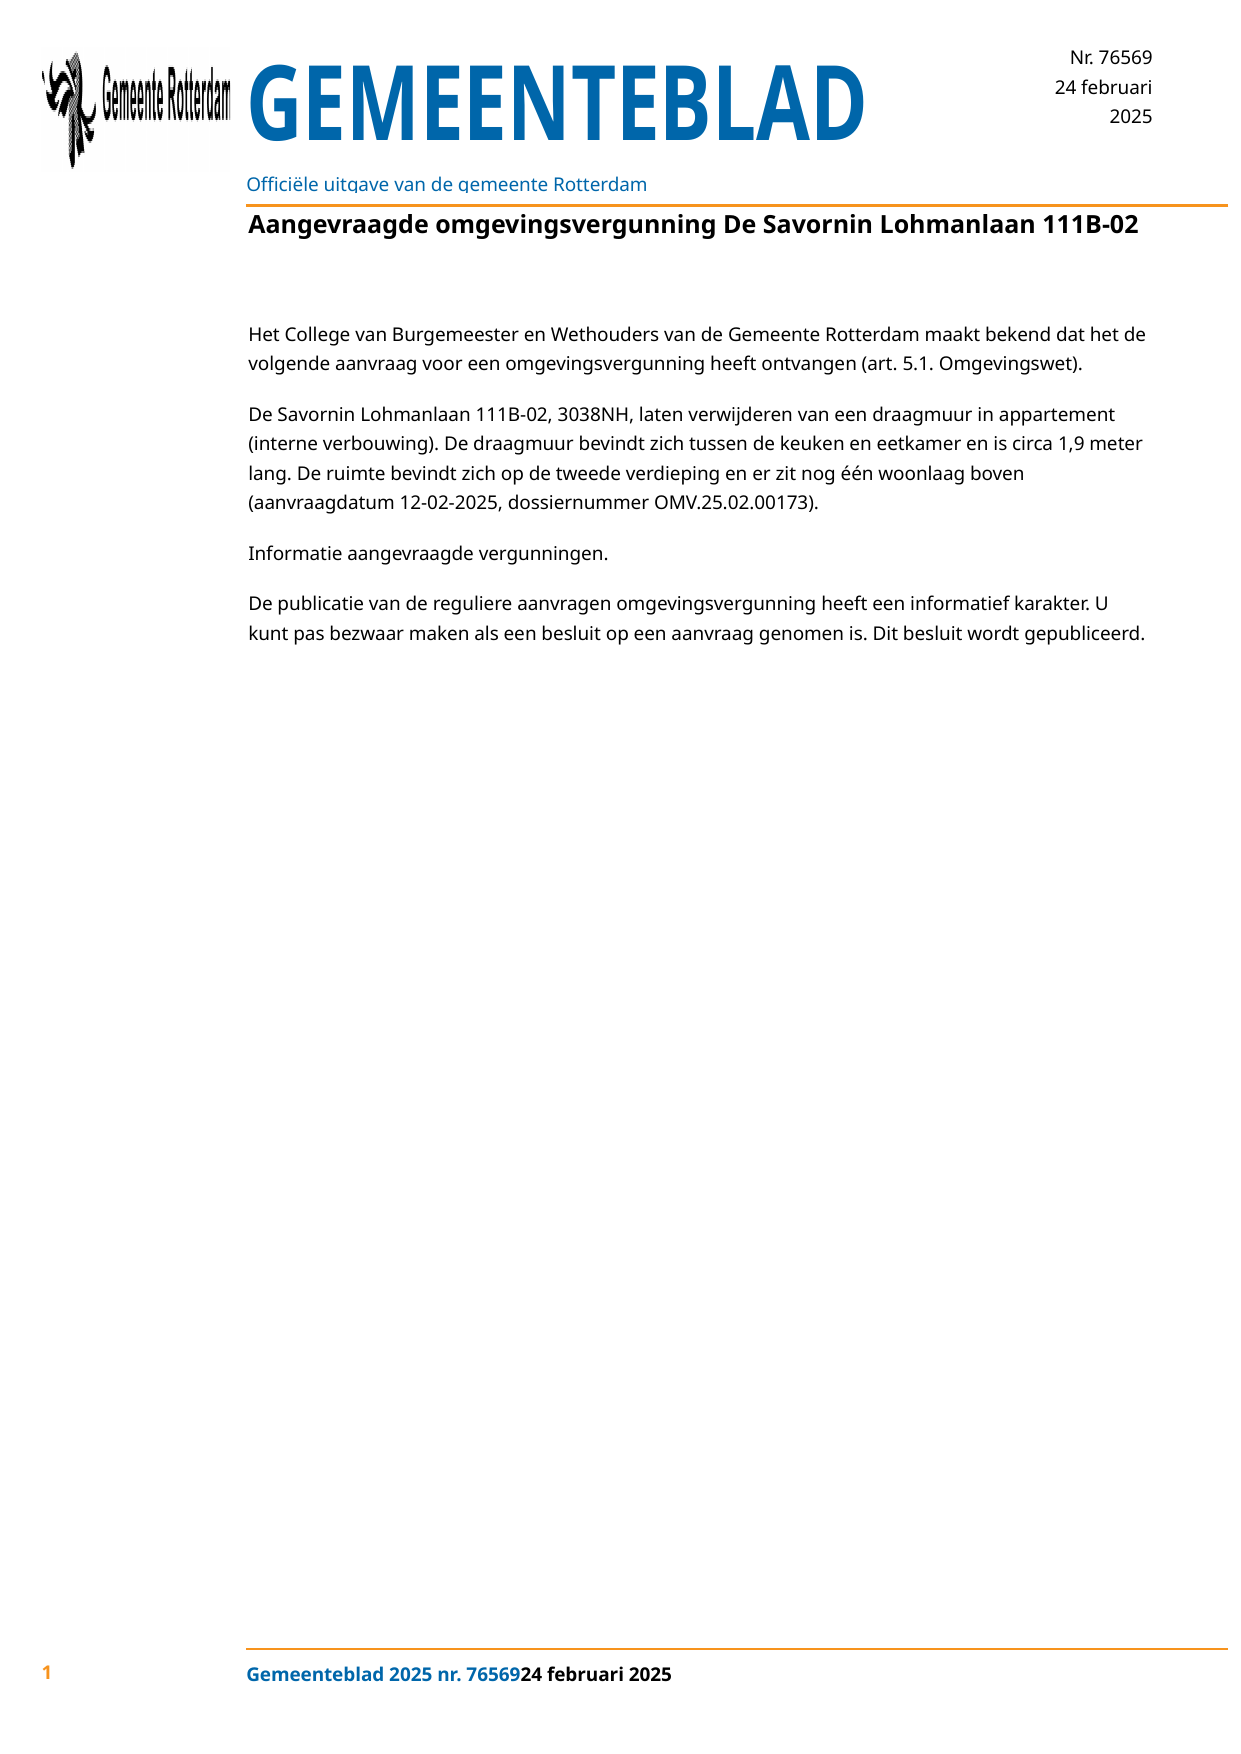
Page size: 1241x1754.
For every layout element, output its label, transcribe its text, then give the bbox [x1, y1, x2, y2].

text Het College van Burgemeester en Wethouders van de Gemeente Rotterdam maakt bekend dat het de volgende aanvraag voor een omgevingsvergunning heeft ontvangen (art. 5.1. Omgevingswet). [248, 321, 1152, 376]
text De publicatie van de reguliere aanvragen omgevingsvergunning heeft een informatief karakter. U kunt pas bezwaar maken als een besluit op een aanvraag genomen is. Dit besluit wordt gepubliceerd. [248, 590, 1152, 646]
text Informatie aangevraagde vergunningen. [248, 540, 1152, 566]
text De Savornin Lohmanlaan 111B-02, 3038NH, laten verwijderen van een draagmuur in appartement (interne verbouwing). De draagmuur bevindt zich tussen de keuken en eetkamer en is circa 1,9 meter lang. De ruimte bevindt zich op de tweede verdieping en er zit nog één woonlaag boven (aanvraagdatum 12-02-2025, dossiernummer OMV.25.02.00173). [248, 401, 1152, 515]
text Aangevraagde omgevingsvergunning De Savornin Lohmanlaan 111B-02 [248, 207, 1152, 241]
picture [41, 47, 231, 172]
